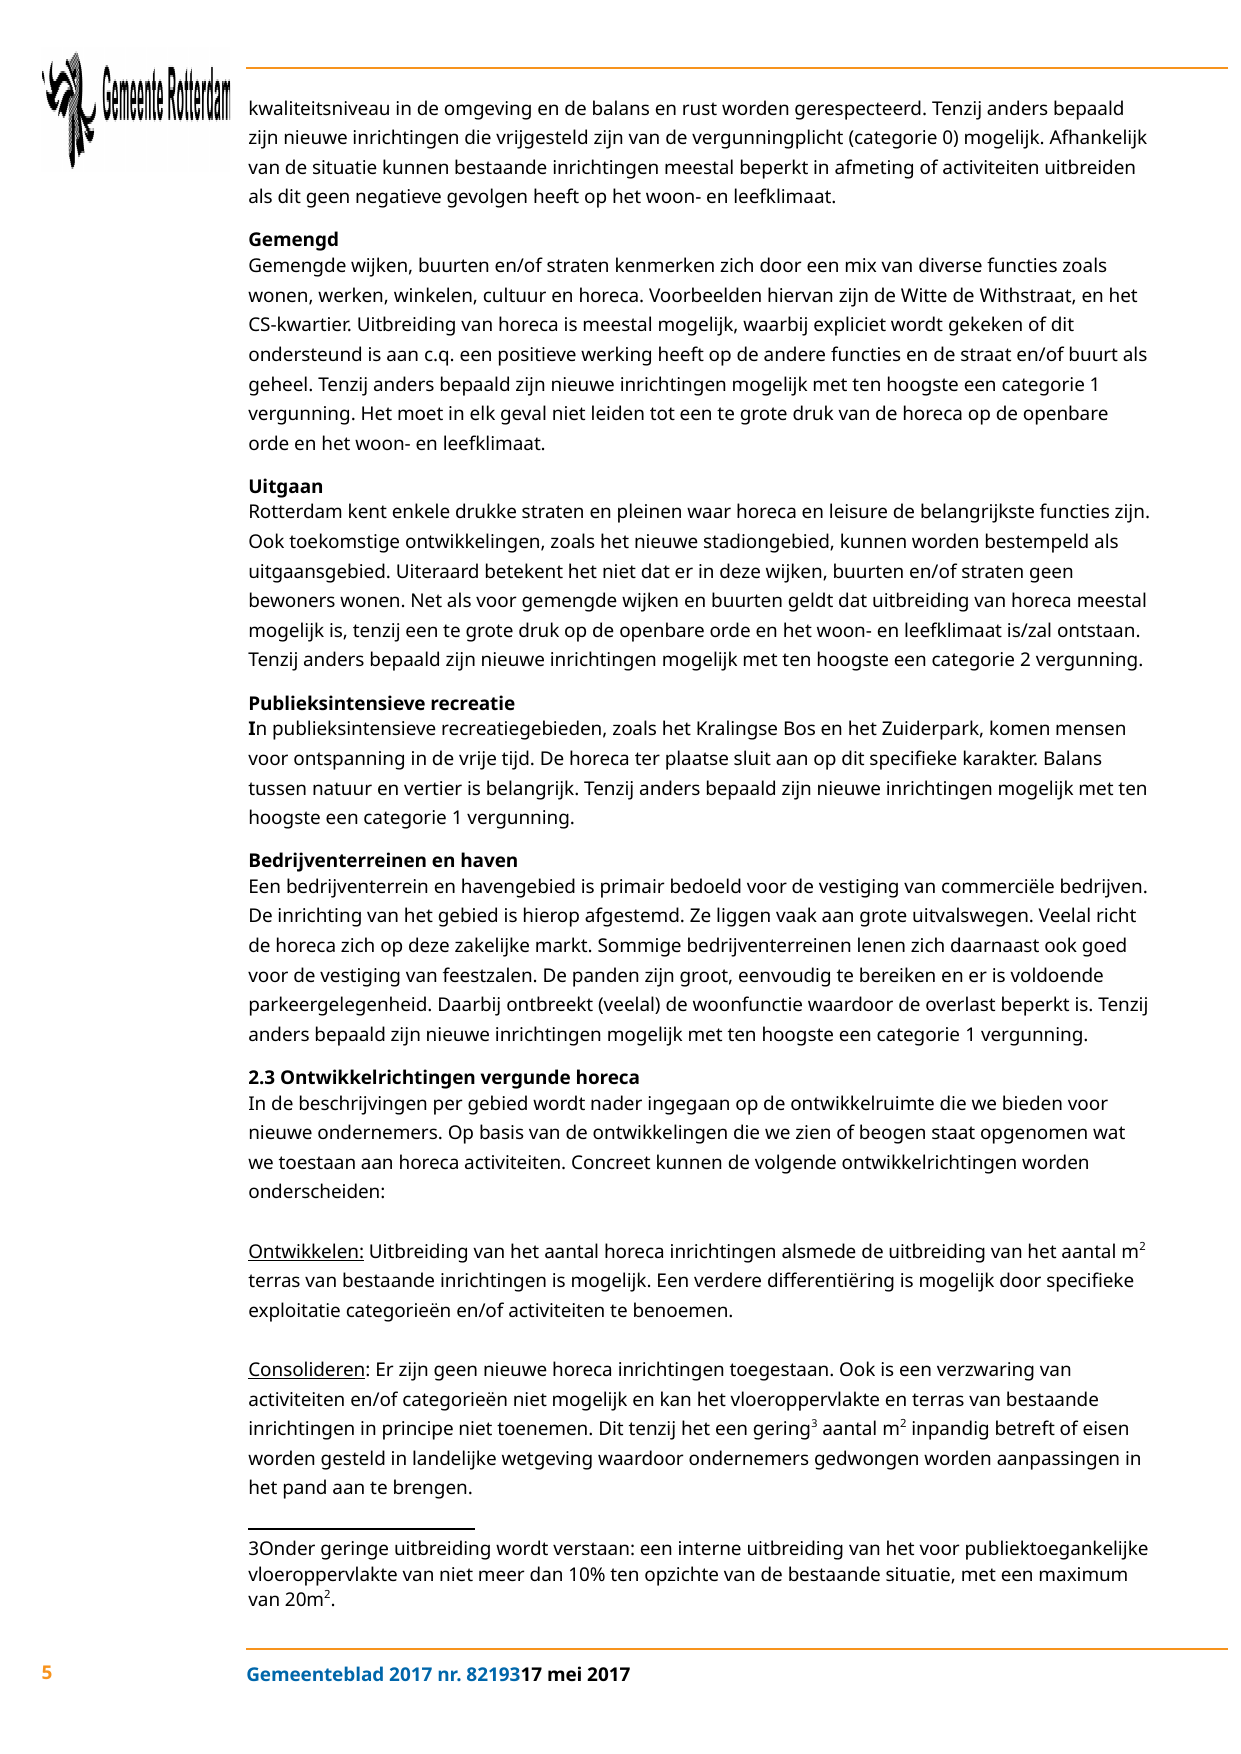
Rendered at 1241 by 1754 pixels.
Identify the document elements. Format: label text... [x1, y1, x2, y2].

text Bedrijventerreinen en haven [248, 847, 1152, 873]
picture [41, 47, 231, 172]
text Publieksintensieve recreatie [248, 690, 1152, 716]
text kwaliteitsniveau in de omgeving en de balans en rust worden gerespecteerd. Tenzij anders bepaald zijn nieuwe inrichtingen die vrijgesteld zijn van de vergunningplicht (categorie 0) mogelijk. Afhankelijk van de situatie kunnen bestaande inrichtingen meestal beperkt in afmeting of activiteiten uitbreiden als dit geen negatieve gevolgen heeft op het woon- en leefklimaat. [248, 95, 1152, 209]
text Een bedrijventerrein en havengebied is primair bedoeld voor de vestiging van commerciële bedrijven. De inrichting van het gebied is hierop afgestemd. Ze liggen vaak aan grote uitvalswegen. Veelal richt de horeca zich op deze zakelijke markt. Sommige bedrijventerreinen lenen zich daarnaast ook goed voor de vestiging van feestzalen. De panden zijn groot, eenvoudig te bereiken en er is voldoende parkeergelegenheid. Daarbij ontbreekt (veelal) de woonfunctie waardoor de overlast beperkt is. Tenzij anders bepaald zijn nieuwe inrichtingen mogelijk met ten hoogste een categorie 1 vergunning. [248, 873, 1152, 1047]
text Consolideren: Er zijn geen nieuwe horeca inrichtingen toegestaan. Ook is een verzwaring van activiteiten en/of categorieën niet mogelijk en kan het vloeroppervlakte en terras van bestaande inrichtingen in principe niet toenemen. Dit tenzij het een gering aantal m2 inpandig betreft of eisen worden gesteld in landelijke wetgeving waardoor ondernemers gedwongen worden aanpassingen in het pand aan te brengen. [248, 1356, 1152, 1500]
text In de beschrijvingen per gebied wordt nader ingegaan op de ontwikkelruimte die we bieden voor nieuwe ondernemers. Op basis van de ontwikkelingen die we zien of beogen staat opgenomen wat we toestaan aan horeca activiteiten. Concreet kunnen de volgende ontwikkelrichtingen worden onderscheiden: [248, 1090, 1152, 1204]
text Rotterdam kent enkele drukke straten en pleinen waar horeca en leisure de belangrijkste functies zijn. Ook toekomstige ontwikkelingen, zoals het nieuwe stadiongebied, kunnen worden bestempeld als uitgaansgebied. Uiteraard betekent het niet dat er in deze wijken, buurten en/of straten geen bewoners wonen. Net als voor gemengde wijken en buurten geldt dat uitbreiding van horeca meestal mogelijk is, tenzij een te grote druk op de openbare orde en het woon- en leefklimaat is/zal ontstaan. Tenzij anders bepaald zijn nieuwe inrichtingen mogelijk met ten hoogste een categorie 2 vergunning. [248, 499, 1152, 672]
text Onder geringe uitbreiding wordt verstaan: een interne uitbreiding van het voor publiektoegankelijke vloeroppervlakte van niet meer dan 10% ten opzichte van de bestaande situatie, met een maximum van 20m2. [248, 1535, 1152, 1612]
text In publieksintensieve recreatiegebieden, zoals het Kralingse Bos en het Zuiderpark, komen mensen voor ontspanning in de vrije tijd. De horeca ter plaatse sluit aan op dit specifieke karakter. Balans tussen natuur en vertier is belangrijk. Tenzij anders bepaald zijn nieuwe inrichtingen mogelijk met ten hoogste een categorie 1 vergunning. [248, 716, 1152, 830]
text Gemengde wijken, buurten en/of straten kenmerken zich door een mix van diverse functies zoals wonen, werken, winkelen, cultuur en horeca. Voorbeelden hiervan zijn de Witte de Withstraat, en het CS-kwartier. Uitbreiding van horeca is meestal mogelijk, waarbij expliciet wordt gekeken of dit ondersteund is aan c.q. een positieve werking heeft op de andere functies en de straat en/of buurt als geheel. Tenzij anders bepaald zijn nieuwe inrichtingen mogelijk met ten hoogste een categorie 1 vergunning. Het moet in elk geval niet leiden tot een te grote druk van de horeca op de openbare orde en het woon- en leefklimaat. [248, 252, 1152, 456]
text Uitgaan [248, 473, 1152, 499]
text 2.3 Ontwikkelrichtingen vergunde horeca [248, 1064, 1152, 1090]
text Ontwikkelen: Uitbreiding van het aantal horeca inrichtingen alsmede de uitbreiding van het aantal m2 terras van bestaande inrichtingen is mogelijk. Een verdere differentiëring is mogelijk door specifieke exploitatie categorieën en/of activiteiten te benoemen. [248, 1238, 1152, 1323]
text Gemengd [248, 227, 1152, 252]
